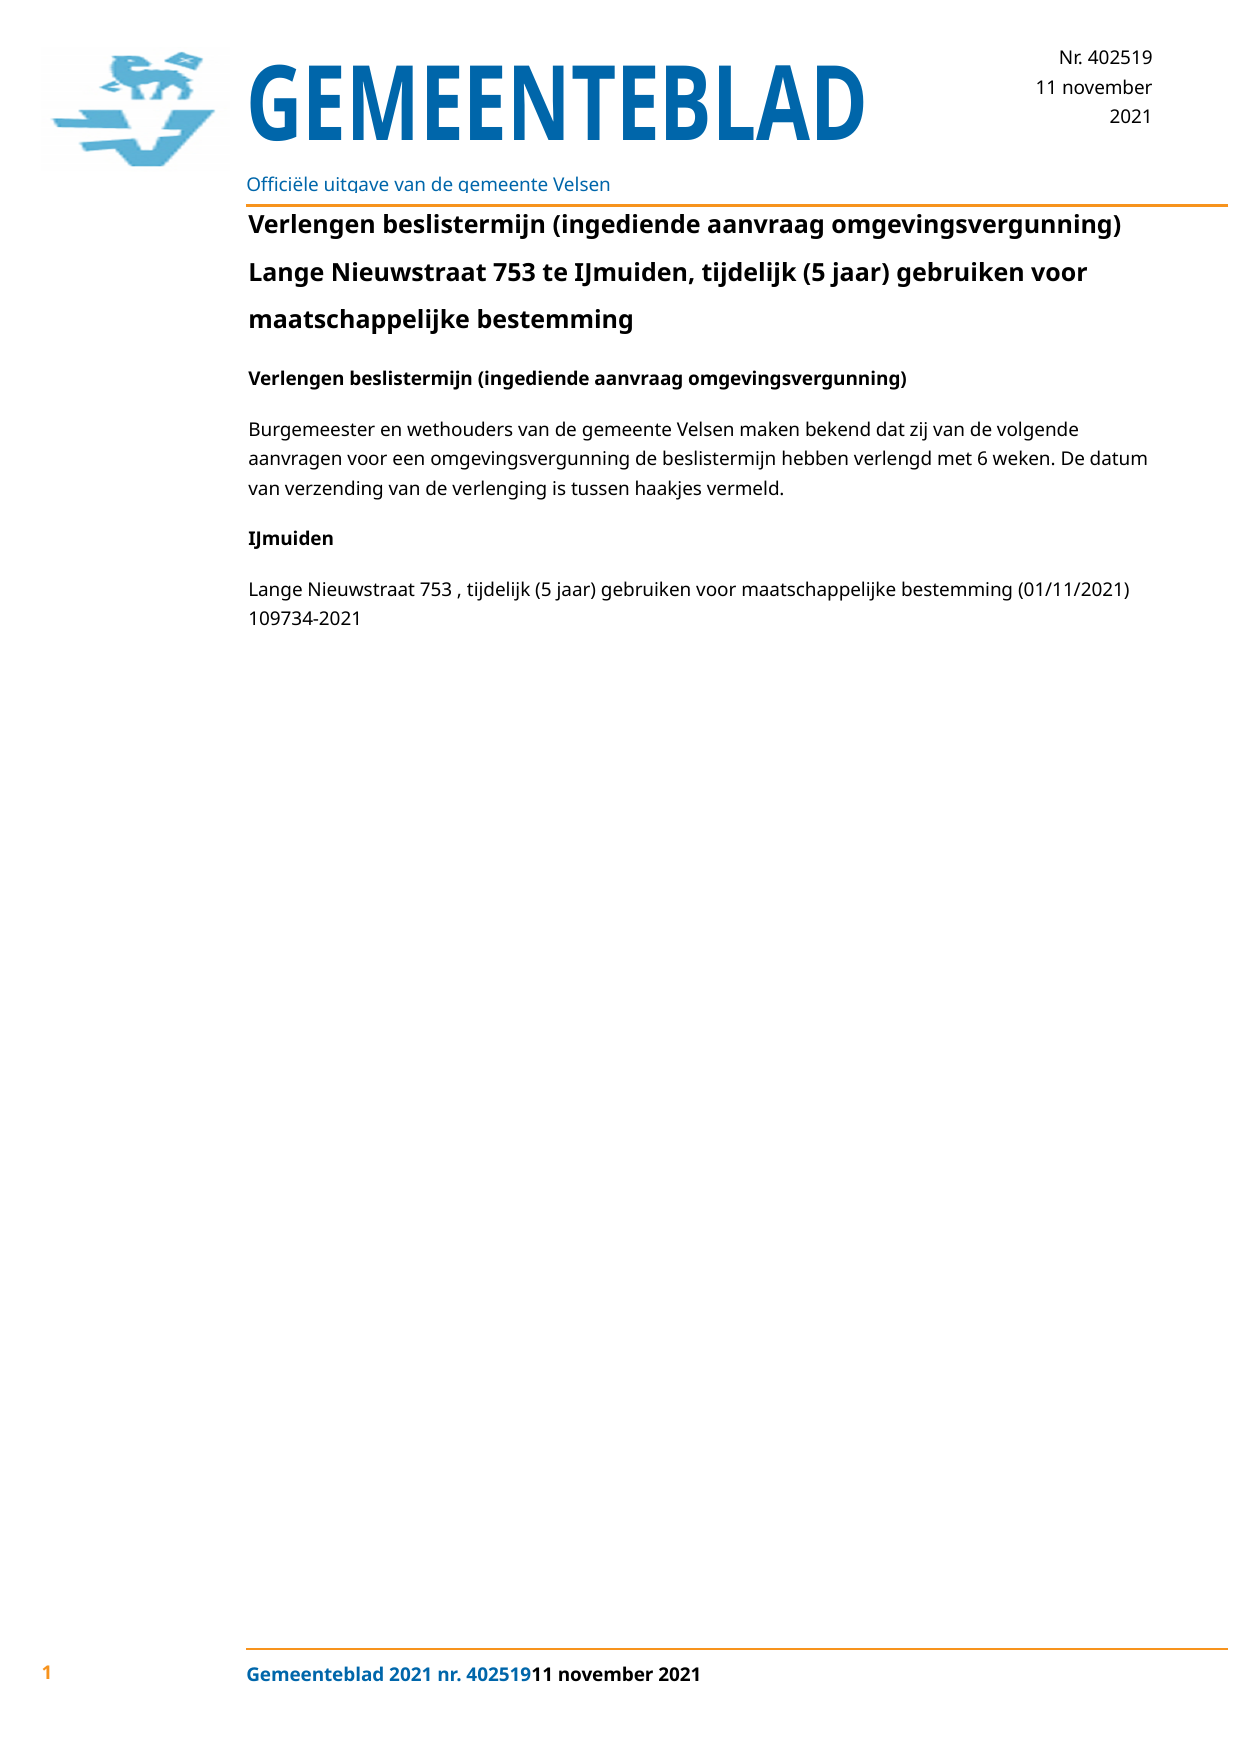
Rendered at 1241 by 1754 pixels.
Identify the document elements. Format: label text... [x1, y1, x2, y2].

text Verlengen beslistermijn (ingediende aanvraag omgevingsvergunning) [248, 366, 1152, 391]
text Burgemeester en wethouders van de gemeente Velsen maken bekend dat zij van de volgende aanvragen voor een omgevingsvergunning de beslistermijn hebben verlengd met 6 weken. De datum van verzending van de verlenging is tussen haakjes vermeld. [248, 416, 1152, 501]
picture [41, 47, 231, 172]
text Verlengen beslistermijn (ingediende aanvraag omgevingsvergunning) Lange Nieuwstraat 753 te IJmuiden, tijdelijk (5 jaar) gebruiken voor maatschappelijke bestemming [248, 207, 1152, 336]
text Lange Nieuwstraat 753 , tijdelijk (5 jaar) gebruiken voor maatschappelijke bestemming (01/11/2021) 109734-2021 [248, 576, 1152, 631]
text IJmuiden [248, 526, 1152, 551]
